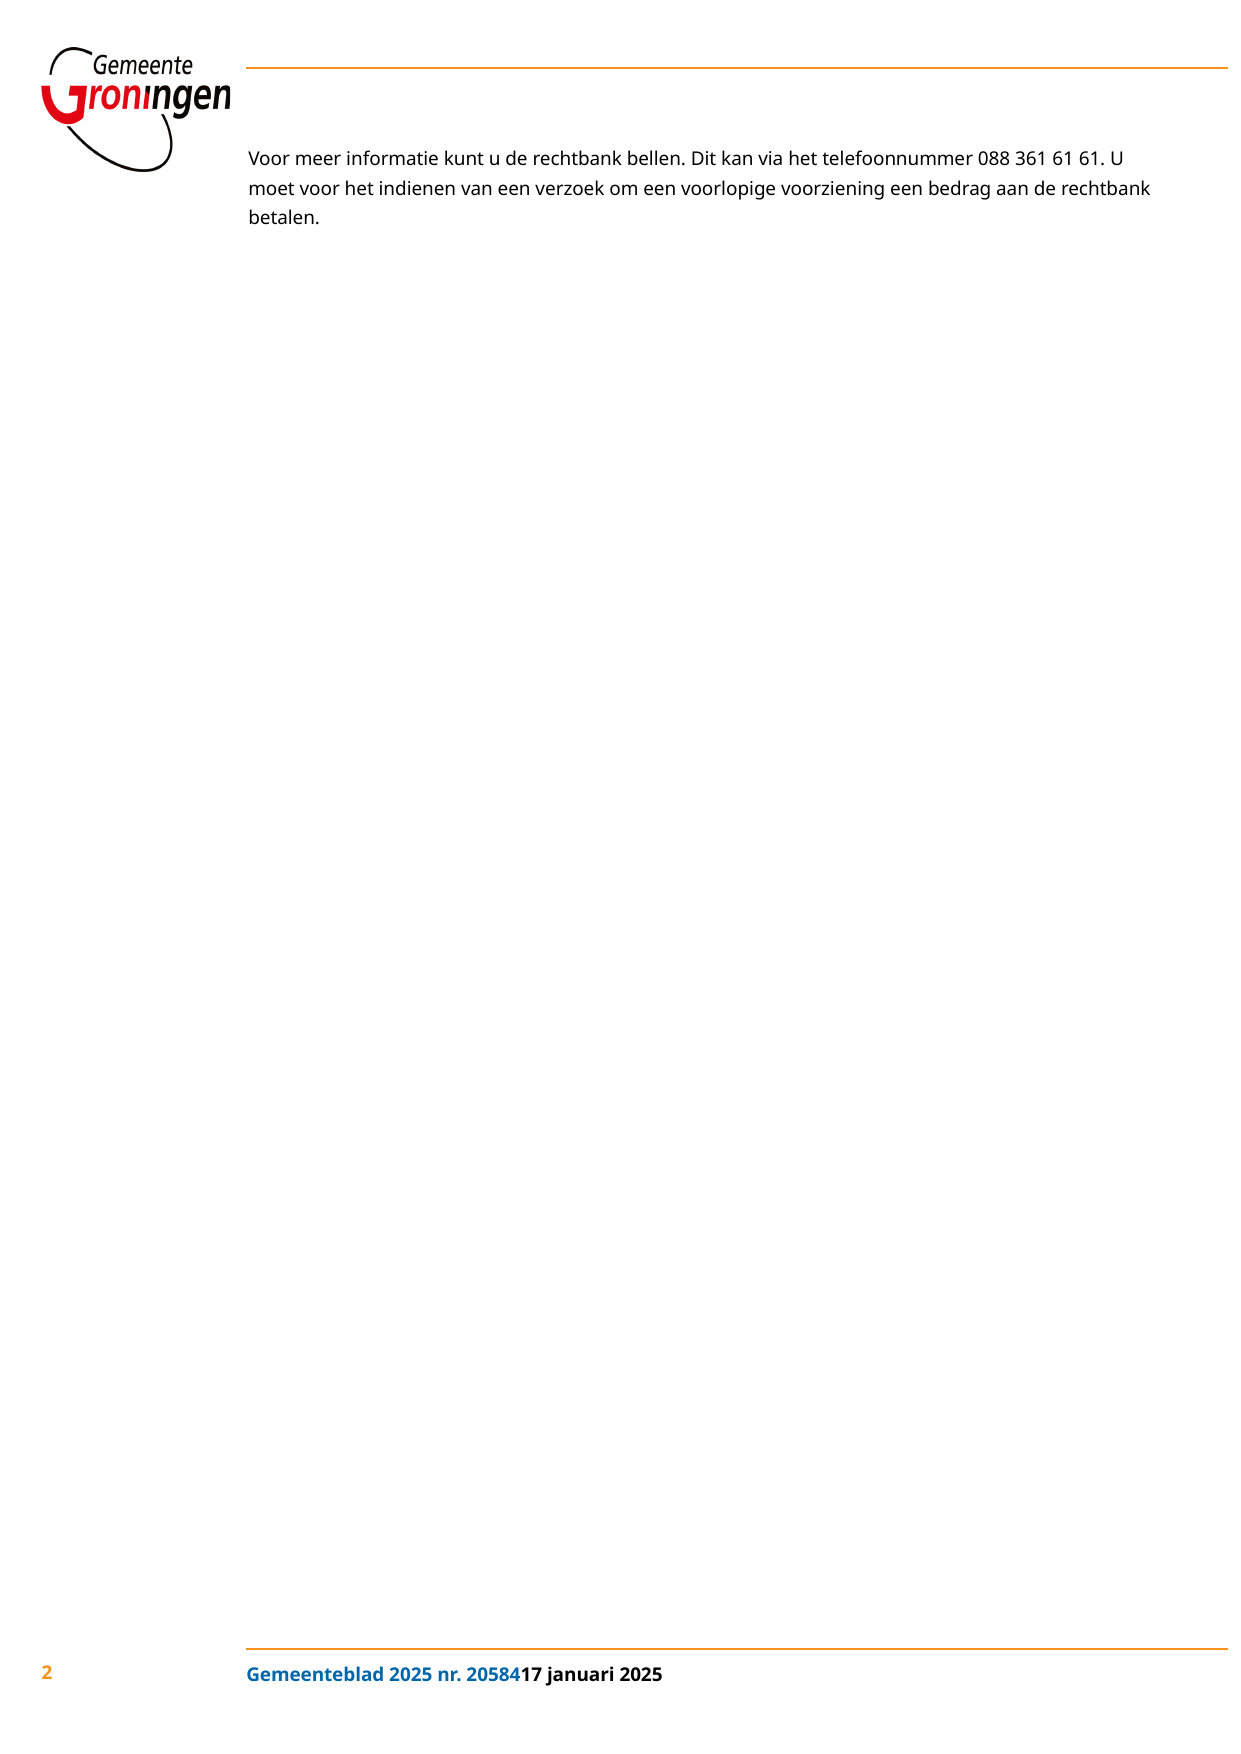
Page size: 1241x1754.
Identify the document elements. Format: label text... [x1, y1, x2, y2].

text Voor meer informatie kunt u de rechtbank bellen. Dit kan via het telefoonnummer 088 361 61 61. U moet voor het indienen van een verzoek om een voorlopige voorziening een bedrag aan de rechtbank betalen. [248, 145, 1152, 230]
picture [41, 47, 231, 172]
